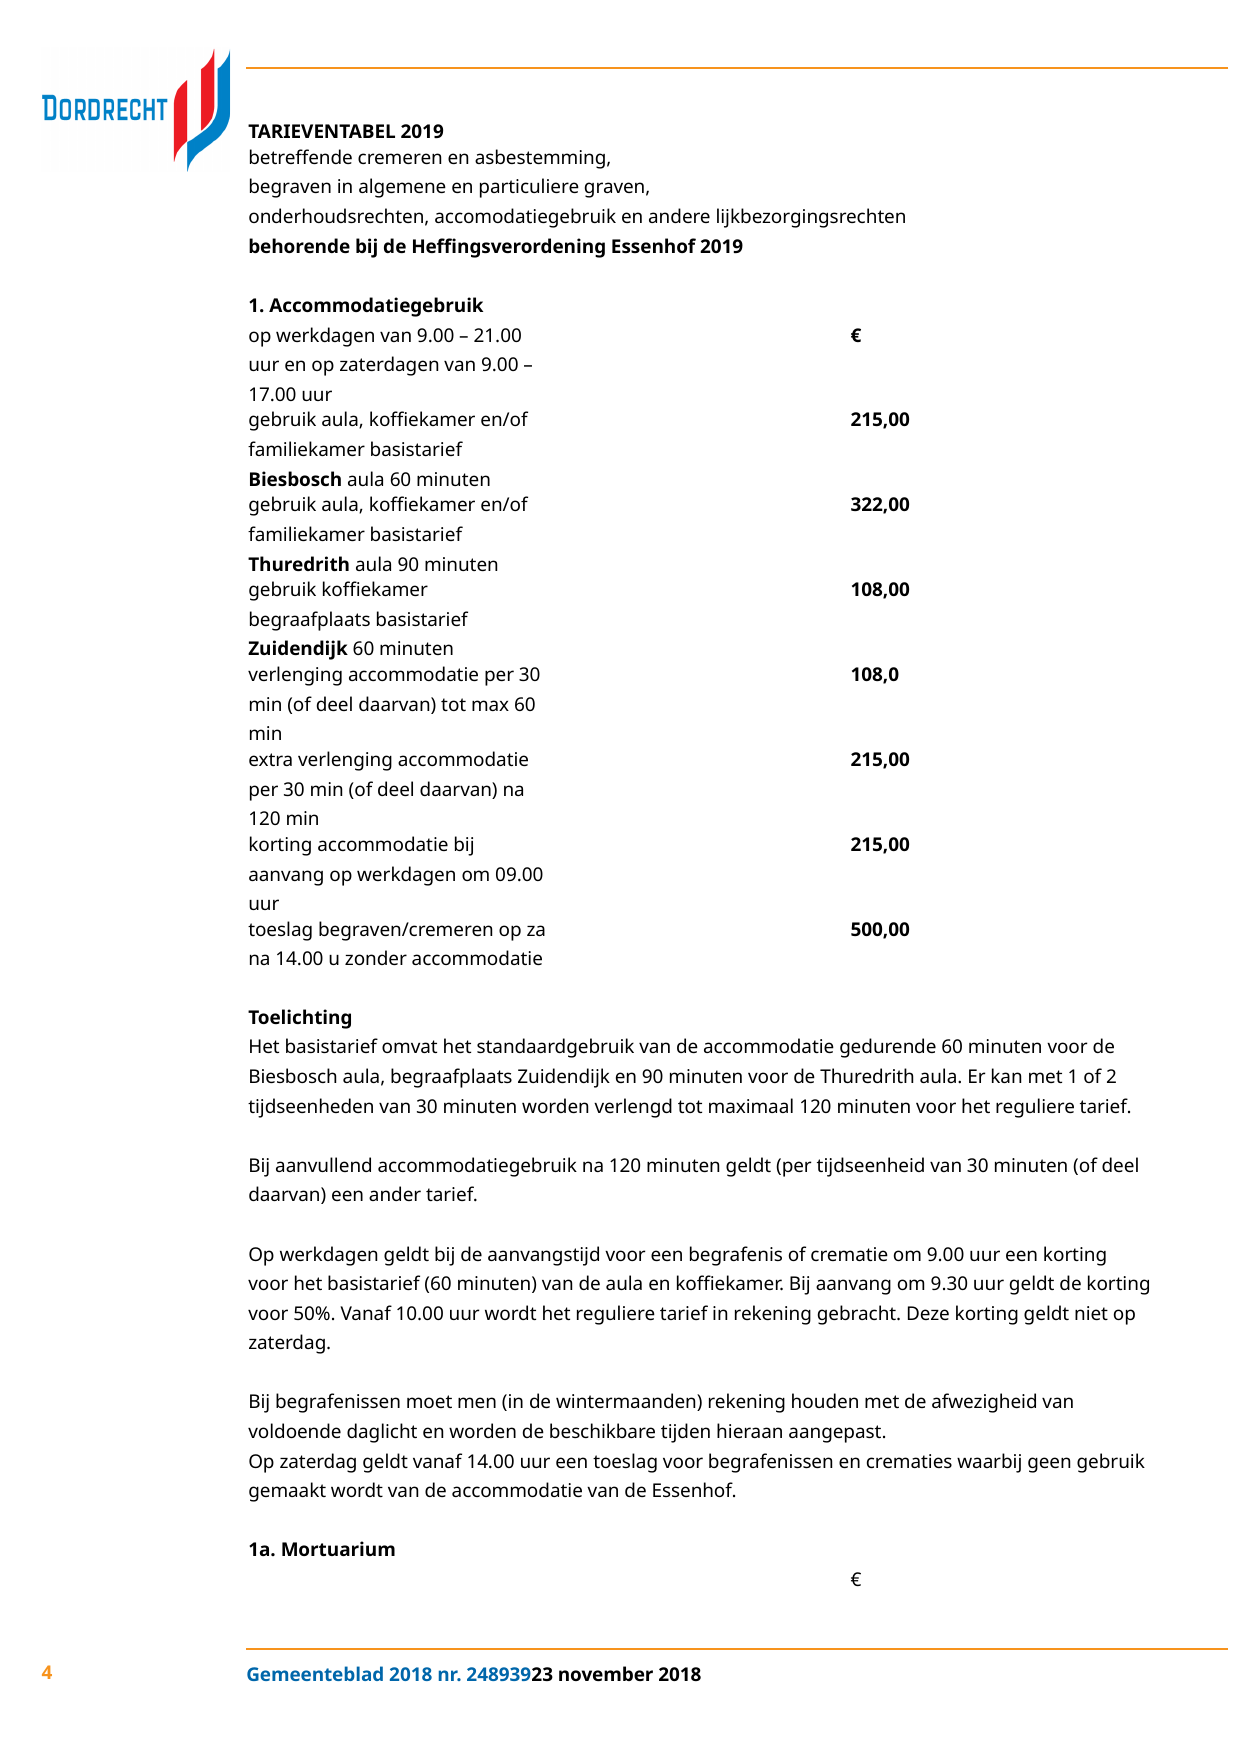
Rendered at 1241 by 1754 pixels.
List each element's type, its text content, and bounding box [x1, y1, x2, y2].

table_cell 215,00 [850, 831, 1152, 916]
table_cell gebruik aula, koffiekamer en/of familiekamer basistarief Biesbosch aula 60 minuten [248, 407, 549, 492]
table_header op werkdagen van 9.00 – 21.00 uur en op zaterdagen van 9.00 – 17.00 uur [248, 322, 549, 407]
table_header [549, 322, 850, 407]
table_header [248, 1566, 549, 1592]
table_header € [850, 1566, 1152, 1592]
table_cell 215,00 [850, 407, 1152, 492]
text Bij begrafenissen moet men (in de wintermaanden) rekening houden met de afwezigheid van voldoende daglicht en worden de beschikbare tijden hieraan aangepast. [248, 1389, 1152, 1444]
table_cell 108,0 [850, 661, 1152, 746]
table_cell [549, 916, 850, 971]
table_cell gebruik aula, koffiekamer en/of familiekamer basistarief Thuredrith aula 90 minuten [248, 492, 549, 576]
text Het basistarief omvat het standaardgebruik van de accommodatie gedurende 60 minuten voor de Biesbosch aula, begraafplaats Zuidendijk en 90 minuten voor de Thuredrith aula. Er kan met 1 of 2 tijdseenheden van 30 minuten worden verlengd tot maximaal 120 minuten voor het reguliere tarief. [248, 1034, 1152, 1119]
table_cell gebruik koffiekamer begraafplaats basistarief Zuidendijk 60 minuten [248, 576, 549, 661]
table_cell [549, 661, 850, 746]
table_cell 500,00 [850, 916, 1152, 971]
table_cell verlenging accommodatie per 30 min (of deel daarvan) tot max 60 min [248, 661, 549, 746]
text 1. Accommodatiegebruik [248, 292, 1152, 318]
table_header [549, 1566, 850, 1592]
text Op werkdagen geldt bij de aanvangstijd voor een begrafenis of crematie om 9.00 uur een korting voor het basistarief (60 minuten) van de aula en koffiekamer. Bij aanvang om 9.30 uur geldt de korting voor 50%. Vanaf 10.00 uur wordt het reguliere tarief in rekening gebracht. Deze korting geldt niet op zaterdag. [248, 1241, 1152, 1355]
table_header € [850, 322, 1152, 407]
text betreffende cremeren en asbestemming, [248, 144, 1152, 170]
table_cell [549, 831, 850, 916]
picture [41, 47, 231, 172]
text TARIEVENTABEL 2019 [248, 116, 1152, 144]
table_cell [549, 746, 850, 831]
table_cell [549, 576, 850, 661]
table_cell 322,00 [850, 492, 1152, 576]
table_cell extra verlenging accommodatie per 30 min (of deel daarvan) na 120 min [248, 746, 549, 831]
table_cell 215,00 [850, 746, 1152, 831]
table_cell korting accommodatie bij aanvang op werkdagen om 09.00 uur [248, 831, 549, 916]
table_cell [549, 492, 850, 576]
text begraven in algemene en particuliere graven, [248, 174, 1152, 199]
text behorende bij de Heffingsverordening Essenhof 2019 [248, 233, 1152, 259]
table_cell toeslag begraven/cremeren op za na 14.00 u zonder accommodatie [248, 916, 549, 971]
text 1a. Mortuarium [248, 1537, 1152, 1562]
text Bij aanvullend accommodatiegebruik na 120 minuten geldt (per tijdseenheid van 30 minuten (of deel daarvan) een ander tarief. [248, 1152, 1152, 1207]
text onderhoudsrechten, accomodatiegebruik en andere lijkbezorgingsrechten [248, 203, 1152, 229]
text Toelichting [248, 1004, 1152, 1030]
table_cell [549, 407, 850, 492]
text Op zaterdag geldt vanaf 14.00 uur een toeslag voor begrafenissen en crematies waarbij geen gebruik gemaakt wordt van de accommodatie van de Essenhof. [248, 1448, 1152, 1503]
table_cell 108,00 [850, 576, 1152, 661]
